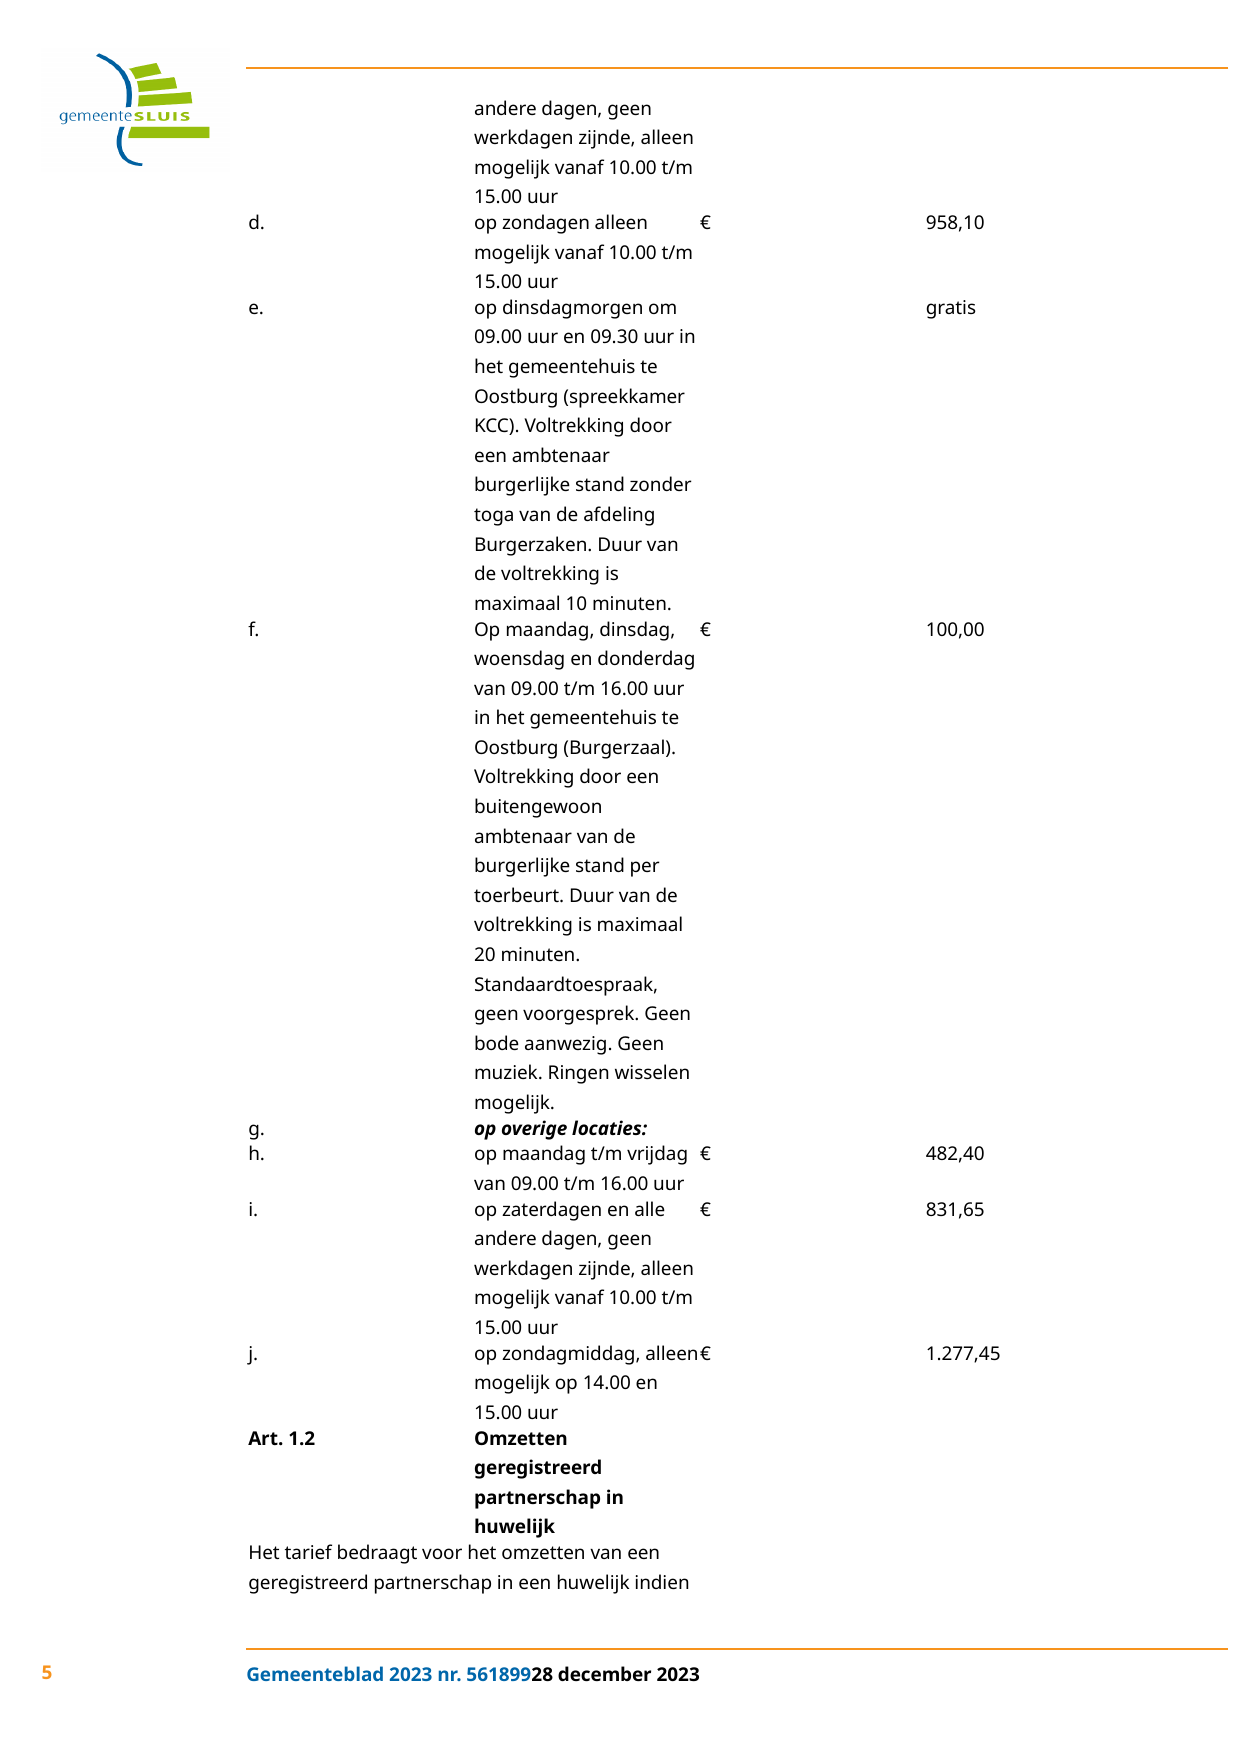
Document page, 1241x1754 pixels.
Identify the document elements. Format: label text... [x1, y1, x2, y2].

table_cell 958,10 [926, 209, 1152, 294]
table_cell [926, 1115, 1152, 1141]
table_cell j. [248, 1340, 474, 1425]
table_cell [700, 294, 926, 616]
table_cell 1.277,45 [926, 1340, 1152, 1425]
table_cell f. [248, 616, 474, 1115]
table_cell Omzetten geregistreerd partnerschap in huwelijk [474, 1425, 700, 1539]
table_cell [926, 1539, 1152, 1594]
table_cell € [700, 1141, 926, 1196]
table_cell g. [248, 1115, 474, 1141]
table_cell op maandag t/m vrijdag van 09.00 t/m 16.00 uur [474, 1141, 700, 1196]
table_cell 482,40 [926, 1141, 1152, 1196]
table_cell gratis [926, 294, 1152, 616]
table_cell op zaterdagen en alle andere dagen, geen werkdagen zijnde, alleen mogelijk vanaf 10.00 t/m 15.00 uur [474, 1196, 700, 1340]
table_cell op zondagmiddag, alleen mogelijk op 14.00 en 15.00 uur [474, 1340, 700, 1425]
table_cell [700, 1425, 926, 1539]
table_cell h. [248, 1141, 474, 1196]
table_cell € [700, 616, 926, 1115]
table_cell [700, 1539, 926, 1594]
table_cell Op maandag, dinsdag, woensdag en donderdag van 09.00 t/m 16.00 uur in het gemeentehuis te Oostburg (Burgerzaal). Voltrekking door een buitengewoon ambtenaar van de burgerlijke stand per toerbeurt. Duur van de voltrekking is maximaal 20 minuten. Standaardtoespraak, geen voorgesprek. Geen bode aanwezig. Geen muziek. Ringen wisselen mogelijk. [474, 616, 700, 1115]
table_cell op dinsdagmorgen om 09.00 uur en 09.30 uur in het gemeentehuis te Oostburg (spreekkamer KCC). Voltrekking door een ambtenaar burgerlijke stand zonder toga van de afdeling Burgerzaken. Duur van de voltrekking is maximaal 10 minuten. [474, 294, 700, 616]
table_cell op overige locaties: [474, 1115, 700, 1141]
table_cell andere dagen, geen werkdagen zijnde, alleen mogelijk vanaf 10.00 t/m 15.00 uur [474, 95, 700, 209]
table_cell 100,00 [926, 616, 1152, 1115]
table_cell i. [248, 1196, 474, 1340]
table_cell Art. 1.2 [248, 1425, 474, 1539]
table_cell [700, 95, 926, 209]
table_cell [926, 95, 1152, 209]
table_cell op zondagen alleen mogelijk vanaf 10.00 t/m 15.00 uur [474, 209, 700, 294]
table_cell [700, 1115, 926, 1141]
table_cell e. [248, 294, 474, 616]
table_cell d. [248, 209, 474, 294]
table_cell € [700, 1196, 926, 1340]
table_cell [248, 95, 474, 209]
table_cell Het tarief bedraagt voor het omzetten van een geregistreerd partnerschap in een huwelijk indien [248, 1539, 700, 1594]
table_cell € [700, 209, 926, 294]
table_cell € [700, 1340, 926, 1425]
table_cell [926, 1425, 1152, 1539]
table_cell 831,65 [926, 1196, 1152, 1340]
picture [41, 47, 231, 172]
